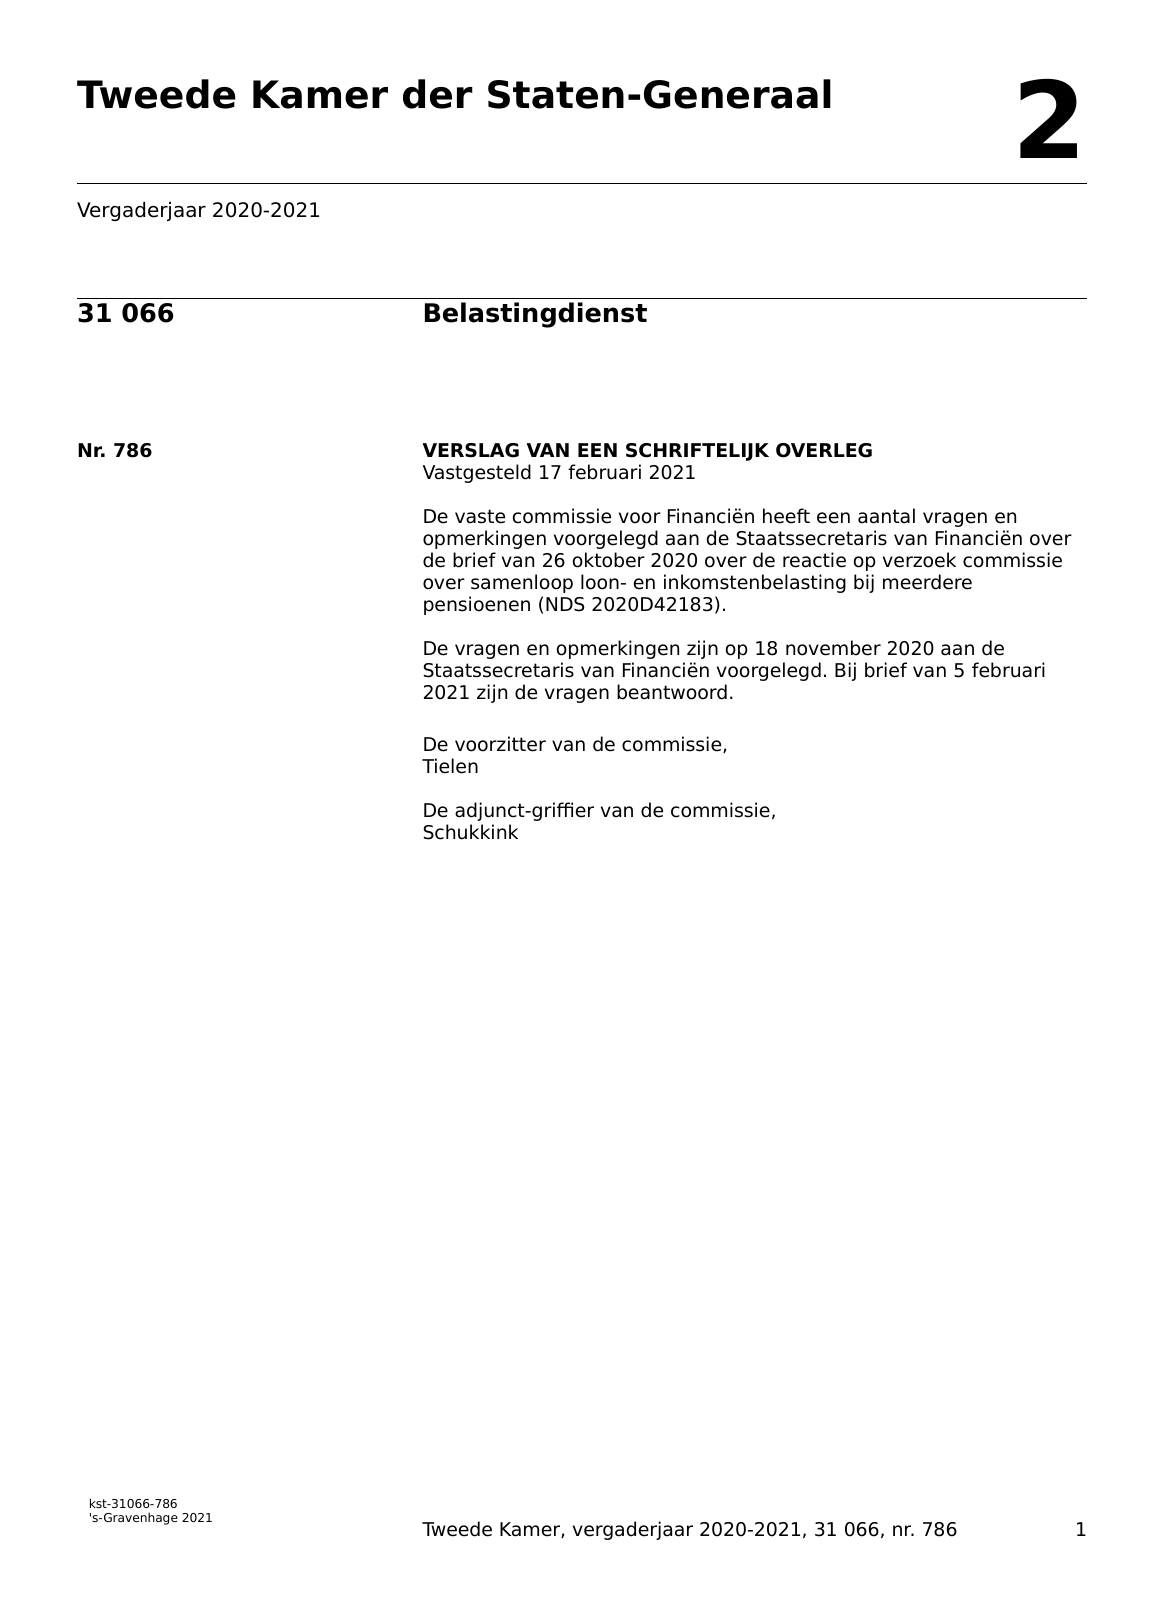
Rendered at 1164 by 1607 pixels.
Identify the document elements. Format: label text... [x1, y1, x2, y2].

table_header 2 [886, 59, 1087, 183]
subtitle 31 066 Belastingdienst [77, 299, 1087, 329]
text Vastgesteld 17 februari 2021 [422, 462, 1087, 484]
text De voorzitter van de commissie, Tielen [422, 734, 1087, 778]
table_header Tweede Kamer der Staten-Generaal [77, 59, 886, 183]
text kst-31066-786 [88, 1497, 323, 1511]
text 's-Gravenhage 2021 [88, 1511, 323, 1525]
text De adjunct-griffier van de commissie, Schukkink [422, 800, 1087, 844]
table_cell Vergaderjaar 2020-2021 [77, 184, 1087, 298]
text De vragen en opmerkingen zijn op 18 november 2020 aan de Staatssecretaris van Financiën voorgelegd. Bij brief van 5 februari 2021 zijn de vragen beantwoord. [422, 638, 1087, 704]
subtitle Nr. 786 VERSLAG VAN EEN SCHRIFTELIJK OVERLEG [77, 440, 1087, 462]
text De vaste commissie voor Financiën heeft een aantal vragen en opmerkingen voorgelegd aan de Staatssecretaris van Financiën over de brief van 26 oktober 2020 over de reactie op verzoek commissie over samenloop loon- en inkomstenbelasting bij meerdere pensioenen (NDS 2020D42183). [422, 506, 1087, 616]
